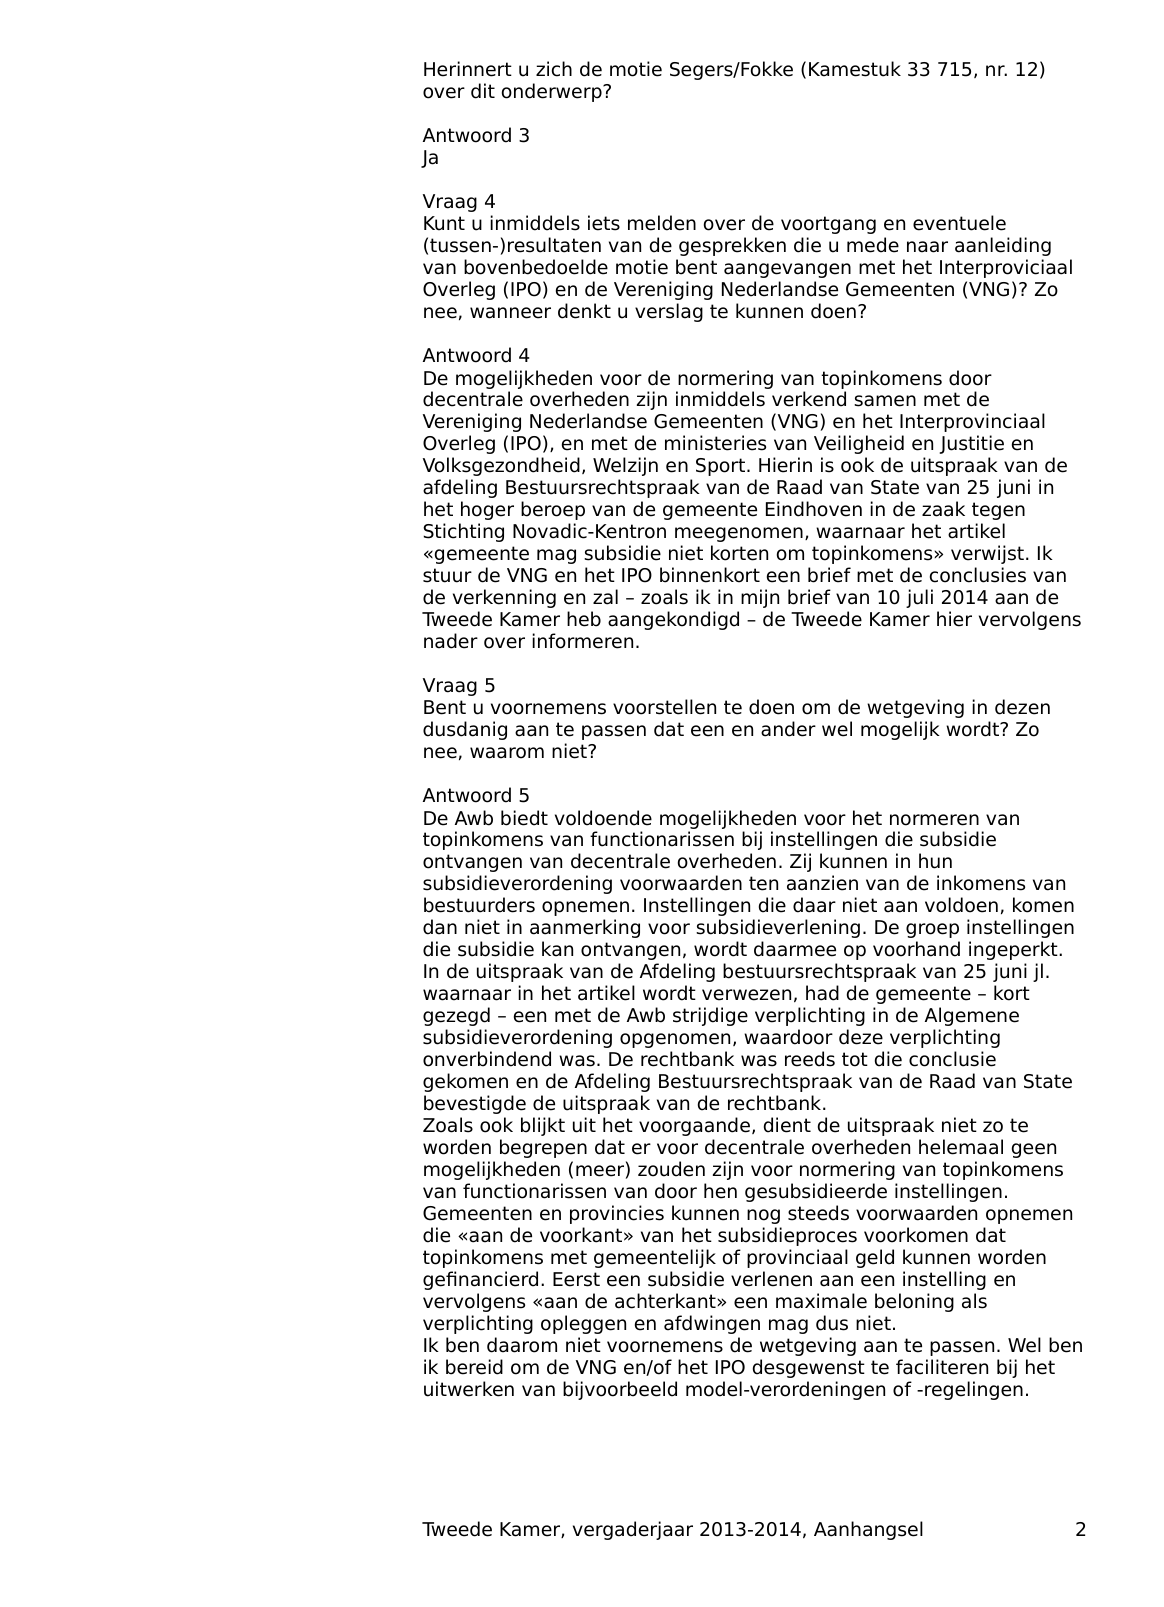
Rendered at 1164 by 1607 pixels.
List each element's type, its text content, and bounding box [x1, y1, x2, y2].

text Kunt u inmiddels iets melden over de voortgang en eventuele (tussen-)resultaten van de gesprekken die u mede naar aanleiding van bovenbedoelde motie bent aangevangen met het Interproviciaal Overleg (IPO) en de Vereniging Nederlandse Gemeenten (VNG)? Zo nee, wanneer denkt u verslag te kunnen doen? [422, 213, 1087, 323]
text Antwoord 5 [422, 785, 1087, 807]
text Ja [422, 147, 1087, 169]
text Herinnert u zich de motie Segers/Fokke (Kamestuk 33 715, nr. 12) over dit onderwerp? [422, 59, 1087, 103]
text De Awb biedt voldoende mogelijkheden voor het normeren van topinkomens van functionarissen bij instellingen die subsidie ontvangen van decentrale overheden. Zij kunnen in hun subsidieverordening voorwaarden ten aanzien van de inkomens van bestuurders opnemen. Instellingen die daar niet aan voldoen, komen dan niet in aanmerking voor subsidieverlening. De groep instellingen die subsidie kan ontvangen, wordt daarmee op voorhand ingeperkt. [422, 807, 1087, 961]
text Antwoord 3 [422, 125, 1087, 147]
text Zoals ook blijkt uit het voorgaande, dient de uitspraak niet zo te worden begrepen dat er voor decentrale overheden helemaal geen mogelijkheden (meer) zouden zijn voor normering van topinkomens van functionarissen van door hen gesubsidieerde instellingen. Gemeenten en provincies kunnen nog steeds voorwaarden opnemen die «aan de voorkant» van het subsidieproces voorkomen dat topinkomens met gemeentelijk of provinciaal geld kunnen worden gefinancierd. Eerst een subsidie verlenen aan een instelling en vervolgens «aan de achterkant» een maximale beloning als verplichting opleggen en afdwingen mag dus niet. [422, 1115, 1087, 1335]
text In de uitspraak van de Afdeling bestuursrechtspraak van 25 juni jl. waarnaar in het artikel wordt verwezen, had de gemeente – kort gezegd – een met de Awb strijdige verplichting in de Algemene subsidieverordening opgenomen, waardoor deze verplichting onverbindend was. De rechtbank was reeds tot die conclusie gekomen en de Afdeling Bestuursrechtspraak van de Raad van State bevestigde de uitspraak van de rechtbank. [422, 961, 1087, 1115]
text Vraag 4 [422, 191, 1087, 213]
text Antwoord 4 [422, 345, 1087, 367]
text Vraag 5 [422, 675, 1087, 697]
text De mogelijkheden voor de normering van topinkomens door decentrale overheden zijn inmiddels verkend samen met de Vereniging Nederlandse Gemeenten (VNG) en het Interprovinciaal Overleg (IPO), en met de ministeries van Veiligheid en Justitie en Volksgezondheid, Welzijn en Sport. Hierin is ook de uitspraak van de afdeling Bestuursrechtspraak van de Raad van State van 25 juni in het hoger beroep van de gemeente Eindhoven in de zaak tegen Stichting Novadic-Kentron meegenomen, waarnaar het artikel «gemeente mag subsidie niet korten om topinkomens» verwijst. Ik stuur de VNG en het IPO binnenkort een brief met de conclusies van de verkenning en zal – zoals ik in mijn brief van 10 juli 2014 aan de Tweede Kamer heb aangekondigd – de Tweede Kamer hier vervolgens nader over informeren. [422, 367, 1087, 653]
text Ik ben daarom niet voornemens de wetgeving aan te passen. Wel ben ik bereid om de VNG en/of het IPO desgewenst te faciliteren bij het uitwerken van bijvoorbeeld model-verordeningen of -regelingen. [422, 1335, 1087, 1401]
text Bent u voornemens voorstellen te doen om de wetgeving in dezen dusdanig aan te passen dat een en ander wel mogelijk wordt? Zo nee, waarom niet? [422, 697, 1087, 763]
